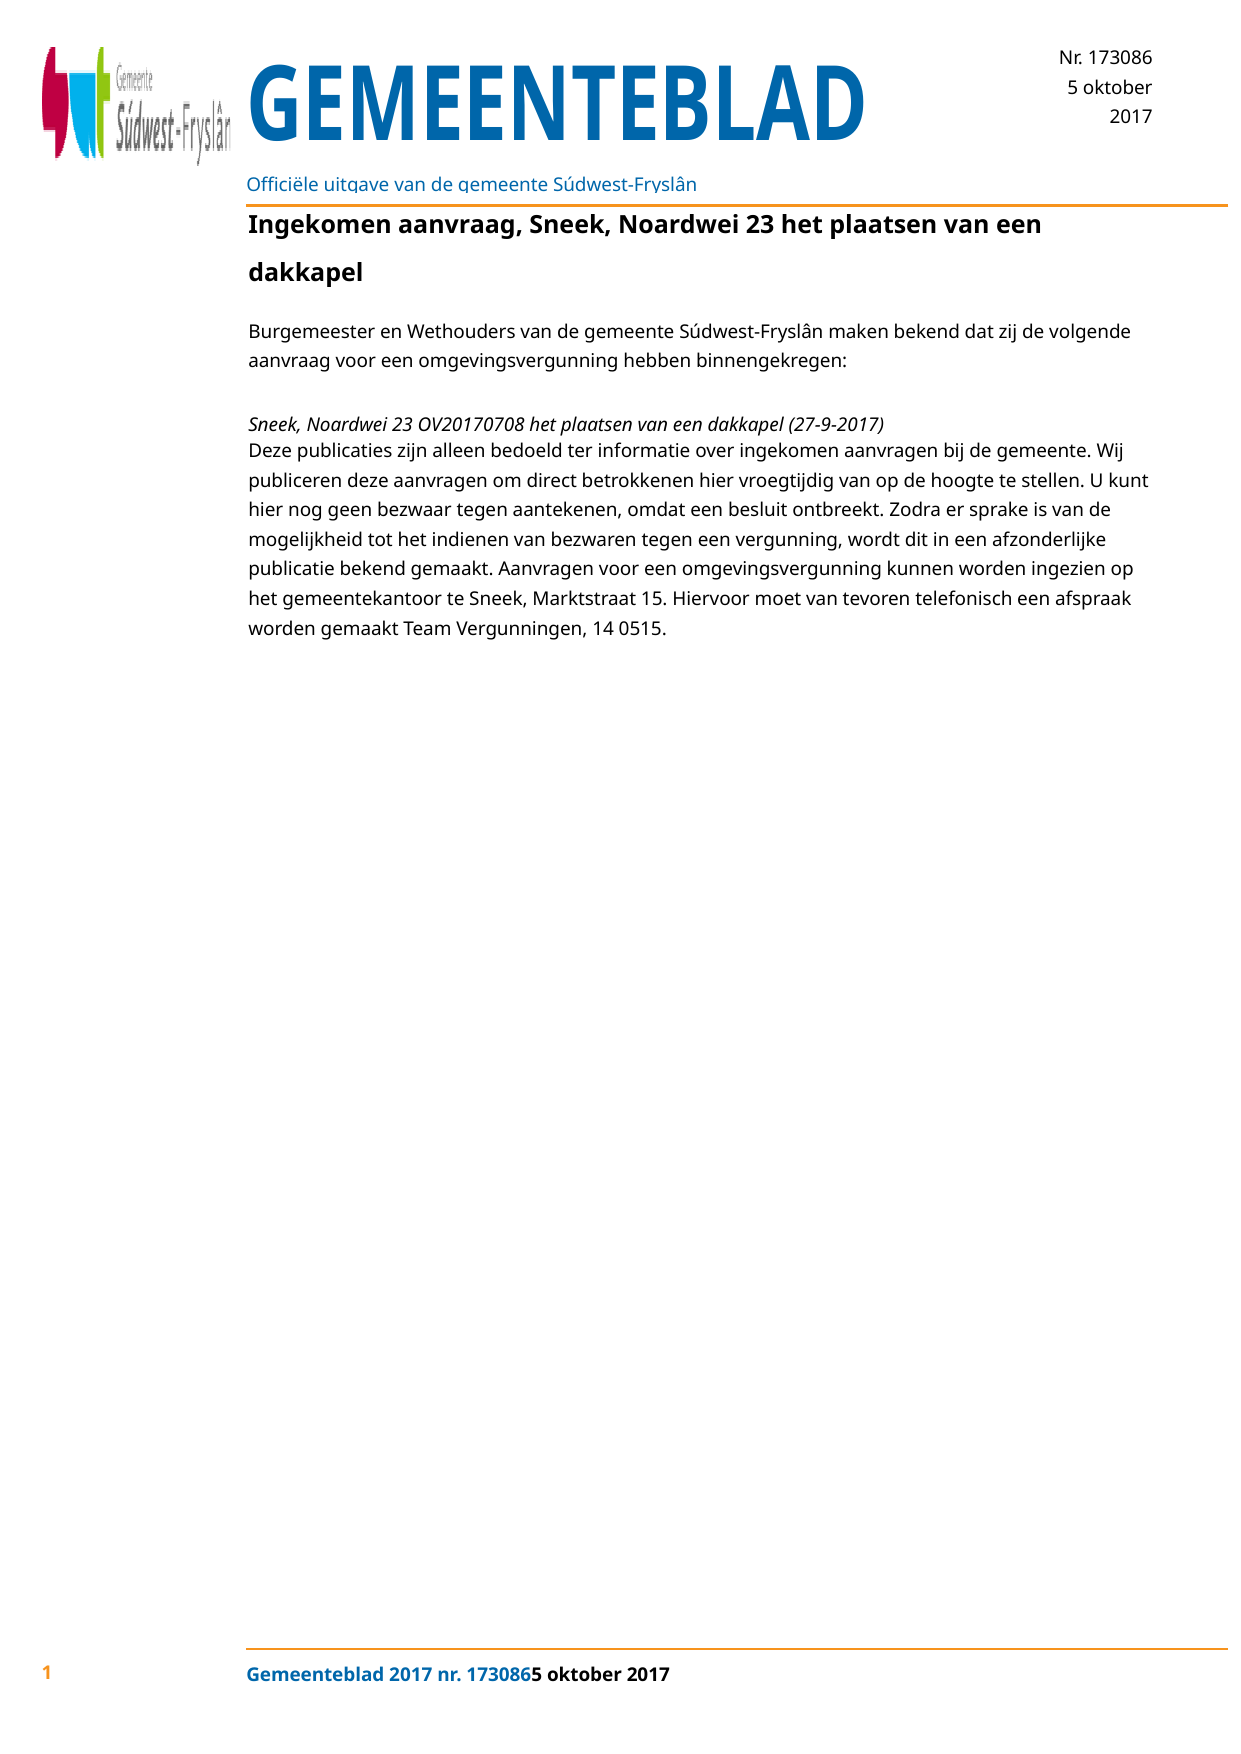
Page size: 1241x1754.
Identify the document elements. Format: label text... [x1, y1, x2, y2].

text Burgemeester en Wethouders van de gemeente Súdwest-Fryslân maken bekend dat zij de volgende aanvraag voor een omgevingsvergunning hebben binnengekregen: [248, 318, 1152, 373]
text Deze publicaties zijn alleen bedoeld ter informatie over ingekomen aanvragen bij de gemeente. Wij publiceren deze aanvragen om direct betrokkenen hier vroegtijdig van op de hoogte te stellen. U kunt hier nog geen bezwaar tegen aantekenen, omdat een besluit ontbreekt. Zodra er sprake is van de mogelijkheid tot het indienen van bezwaren tegen een vergunning, wordt dit in een afzonderlijke publicatie bekend gemaakt. Aanvragen voor een omgevingsvergunning kunnen worden ingezien op het gemeentekantoor te Sneek, Marktstraat 15. Hiervoor moet van tevoren telefonisch een afspraak worden gemaakt Team Vergunningen, 14 0515. [248, 437, 1152, 640]
text Sneek, Noardwei 23 OV20170708 het plaatsen van een dakkapel (27-9-2017) [248, 411, 1152, 437]
picture [41, 47, 231, 172]
text Ingekomen aanvraag, Sneek, Noardwei 23 het plaatsen van een dakkapel [248, 207, 1152, 288]
